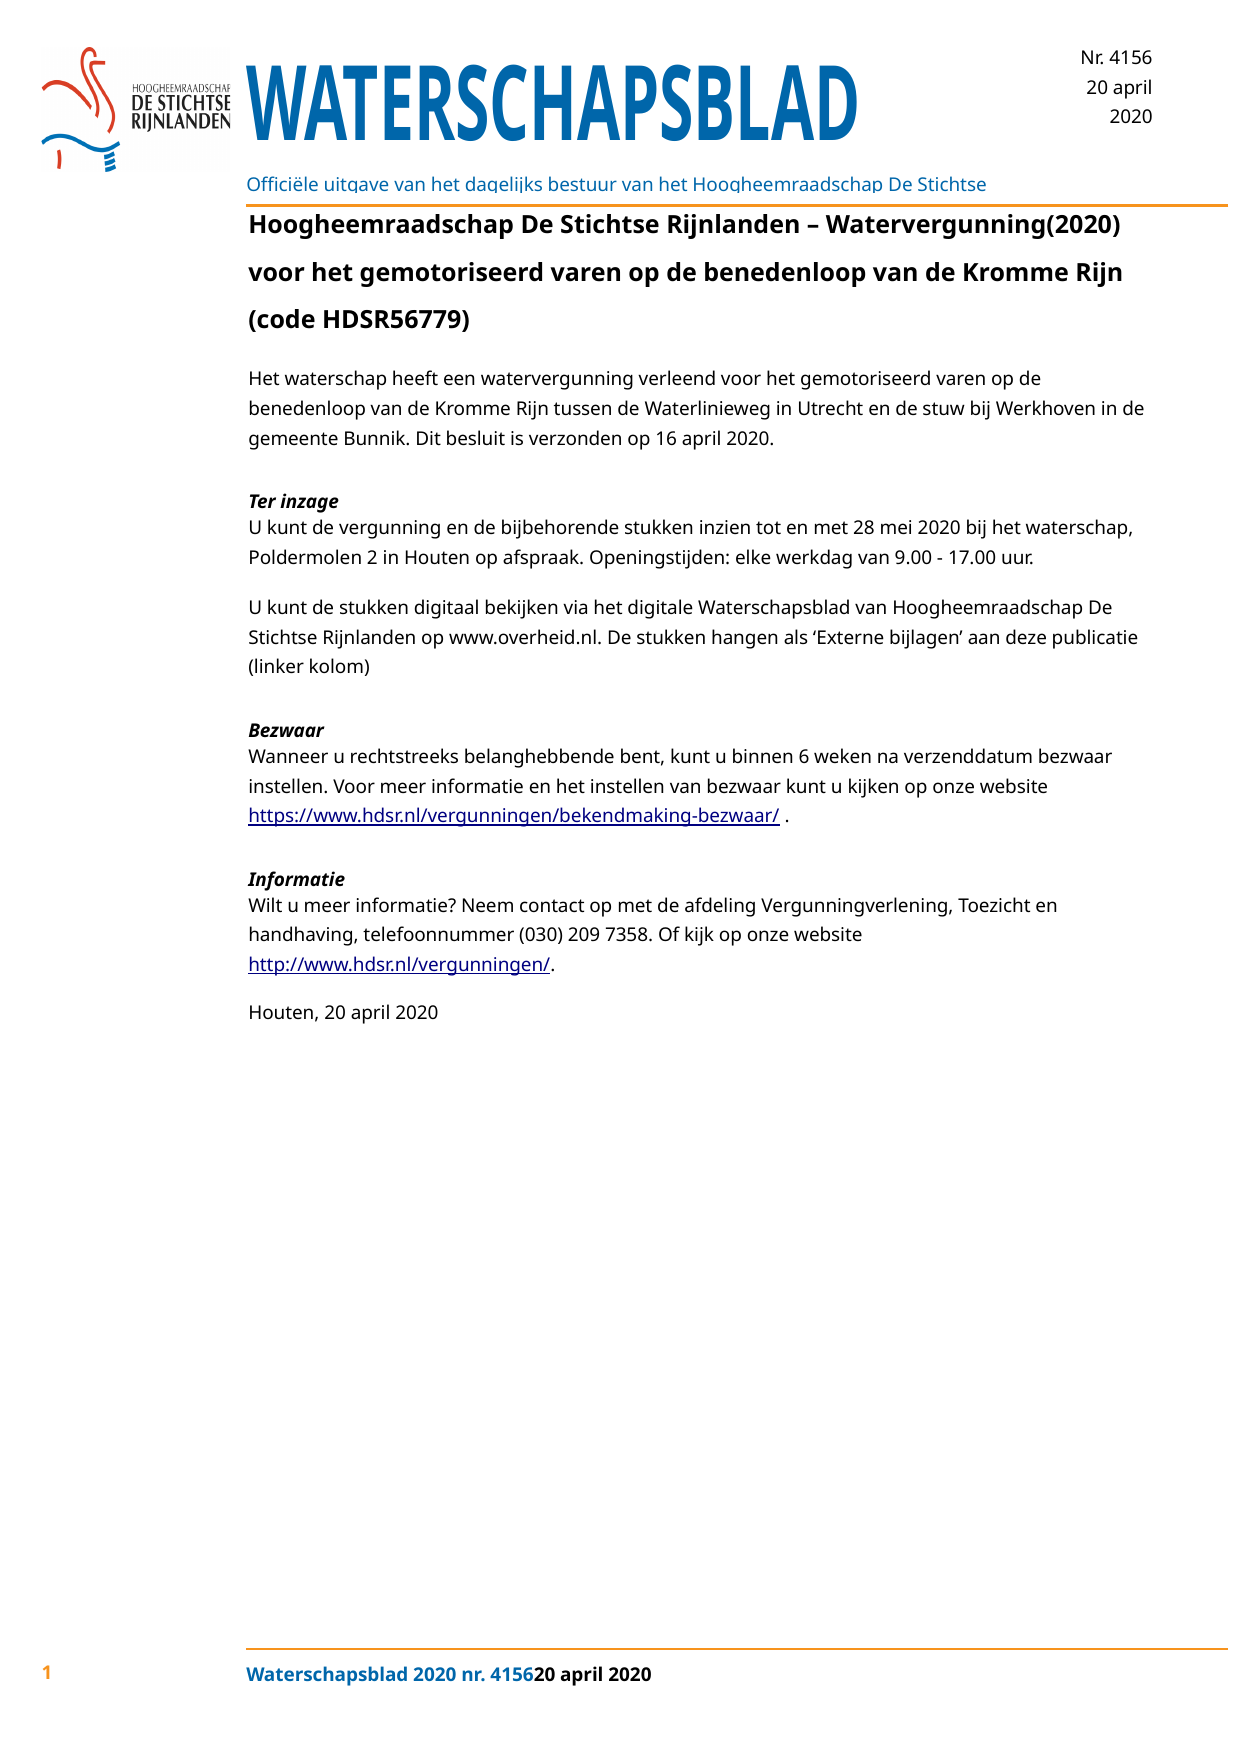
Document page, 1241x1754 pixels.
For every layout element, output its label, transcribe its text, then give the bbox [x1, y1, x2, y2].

text Wanneer u rechtstreeks belanghebbende bent, kunt u binnen 6 weken na verzenddatum bezwaar instellen. Voor meer informatie en het instellen van bezwaar kunt u kijken op onze website https://www.hdsr.nl/vergunningen/bekendmaking-bezwaar/ . [248, 743, 1152, 828]
text Hoogheemraadschap De Stichtse Rijnlanden – Watervergunning(2020) voor het gemotoriseerd varen op de benedenloop van de Kromme Rijn (code HDSR56779) [248, 207, 1152, 336]
text Houten, 20 april 2020 [248, 999, 1152, 1025]
text Bezwaar [248, 717, 1152, 743]
text Wilt u meer informatie? Neem contact op met de afdeling Vergunningverlening, Toezicht en handhaving, telefoonnummer (030) 209 7358. Of kijk op onze website http://www.hdsr.nl/vergunningen/. [248, 892, 1152, 977]
text Informatie [248, 866, 1152, 892]
text U kunt de vergunning en de bijbehorende stukken inzien tot en met 28 mei 2020 bij het waterschap, Poldermolen 2 in Houten op afspraak. Openingstijden: elke werkdag van 9.00 - 17.00 uur. [248, 514, 1152, 570]
text Het waterschap heeft een watervergunning verleend voor het gemotoriseerd varen op de benedenloop van de Kromme Rijn tussen de Waterlinieweg in Utrecht en de stuw bij Werkhoven in de gemeente Bunnik. Dit besluit is verzonden op 16 april 2020. [248, 366, 1152, 450]
picture [41, 47, 231, 172]
text U kunt de stukken digitaal bekijken via het digitale Waterschapsblad van Hoogheemraadschap De Stichtse Rijnlanden op www.overheid.nl. De stukken hangen als ‘Externe bijlagen’ aan deze publicatie (linker kolom) [248, 594, 1152, 679]
text Ter inzage [248, 489, 1152, 514]
